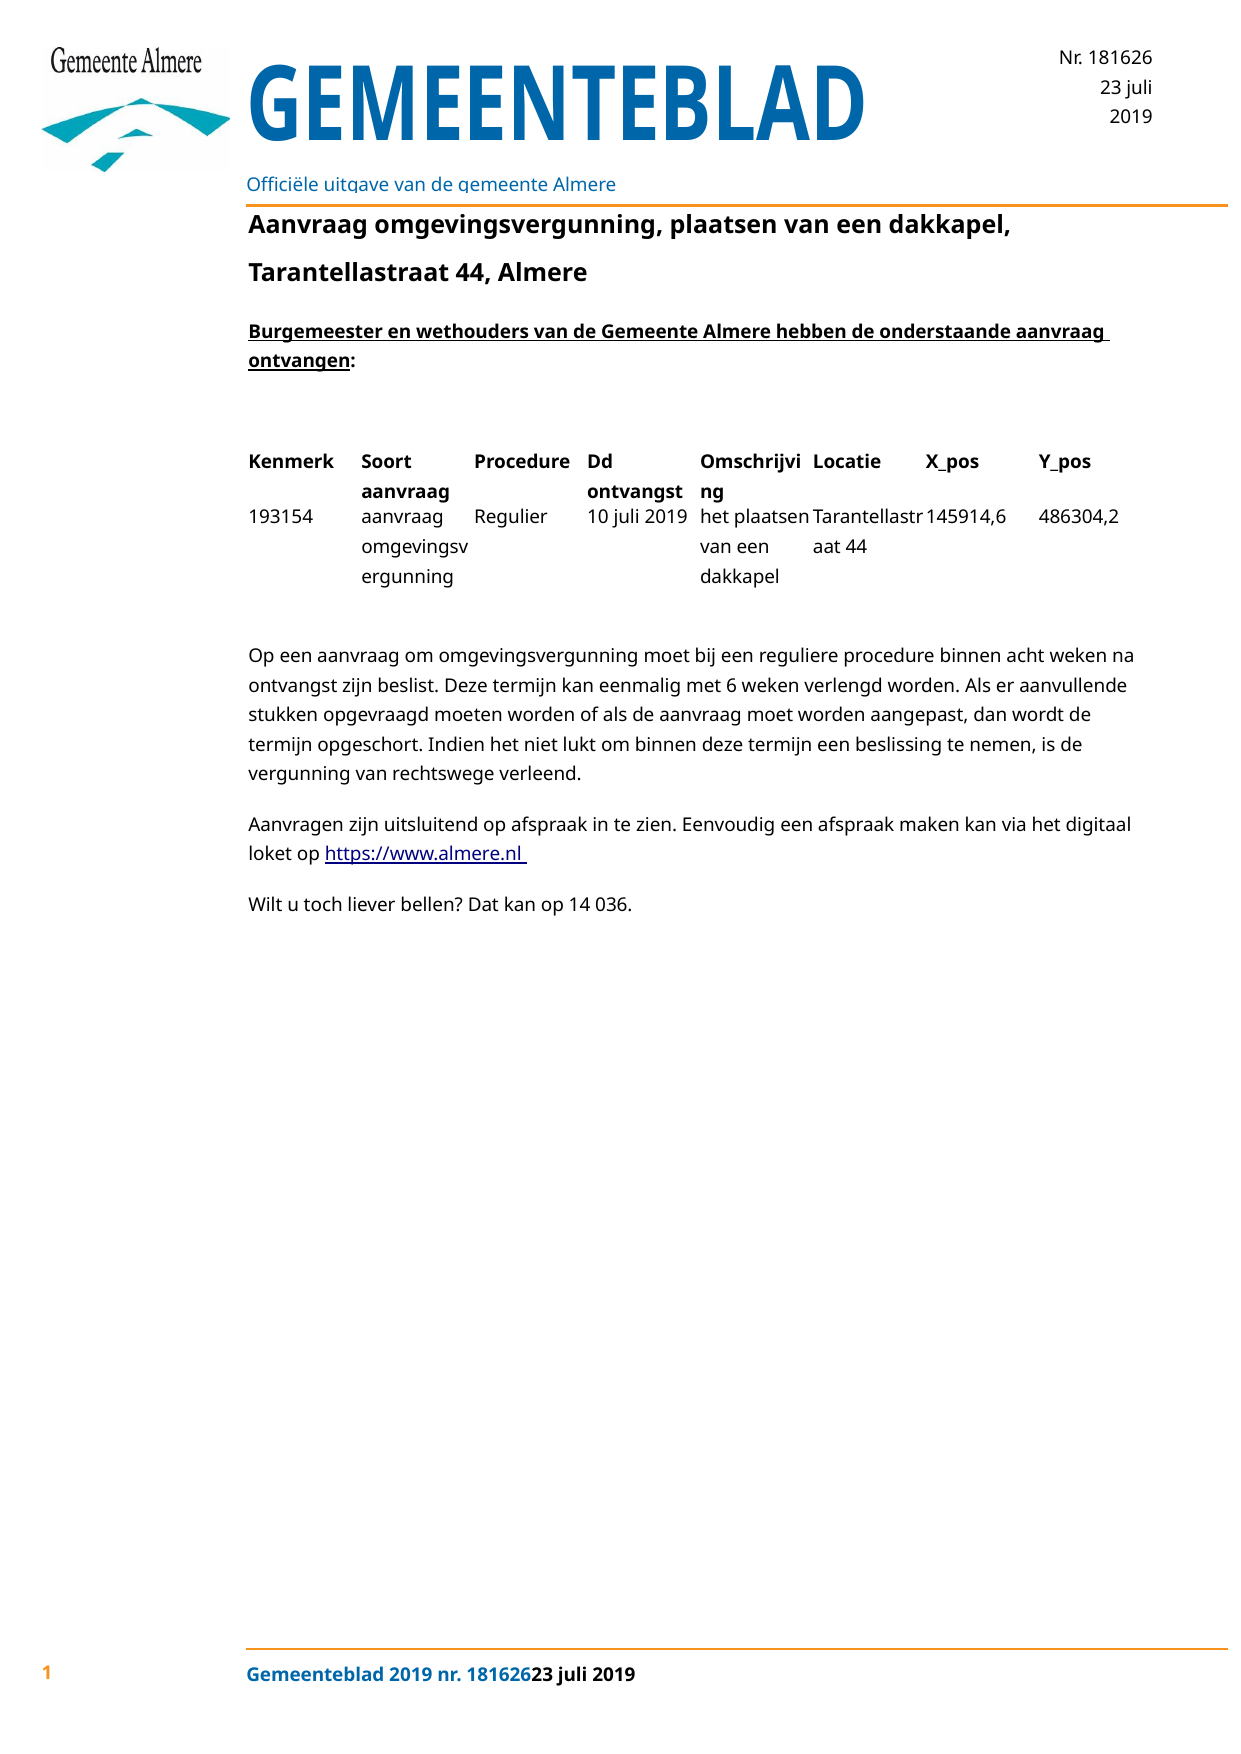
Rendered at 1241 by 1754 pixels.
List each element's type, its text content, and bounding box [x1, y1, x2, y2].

table_header Omschrijving [700, 449, 813, 504]
picture [41, 47, 231, 172]
table_cell 486304,2 [1039, 504, 1152, 589]
table_cell 145914,6 [926, 504, 1038, 589]
table_cell Tarantellastraat 44 [813, 504, 926, 589]
text Aanvraag omgevingsvergunning, plaatsen van een dakkapel, Tarantellastraat 44, Almere [248, 207, 1152, 288]
table_cell aanvraag omgevingsvergunning [361, 504, 474, 589]
table_header Kenmerk [248, 449, 361, 504]
table_cell Regulier [474, 504, 587, 589]
table_cell het plaatsen van een dakkapel [700, 504, 813, 589]
table_header Dd ontvangst [587, 449, 700, 504]
table_header Y_pos [1039, 449, 1152, 504]
text Wilt u toch liever bellen? Dat kan op 14 036. [248, 891, 1152, 917]
table_header Procedure [474, 449, 587, 504]
text Op een aanvraag om omgevingsvergunning moet bij een reguliere procedure binnen acht weken na ontvangst zijn beslist. Deze termijn kan eenmalig met 6 weken verlengd worden. Als er aanvullende stukken opgevraagd moeten worden of als de aanvraag moet worden aangepast, dan wordt de termijn opgeschort. Indien het niet lukt om binnen deze termijn een beslissing te nemen, is de vergunning van rechtswege verleend. [248, 642, 1152, 786]
text Aanvragen zijn uitsluitend op afspraak in te zien. Eenvoudig een afspraak maken kan via het digitaal loket op https://www.almere.nl [248, 811, 1152, 866]
table_header X_pos [926, 449, 1038, 504]
text Burgemeester en wethouders van de Gemeente Almere hebben de onderstaande aanvraag ontvangen: [248, 318, 1152, 373]
table_cell 10 juli 2019 [587, 504, 700, 589]
table_cell 193154 [248, 504, 361, 589]
table_header Locatie [813, 449, 926, 504]
table_header Soort aanvraag [361, 449, 474, 504]
